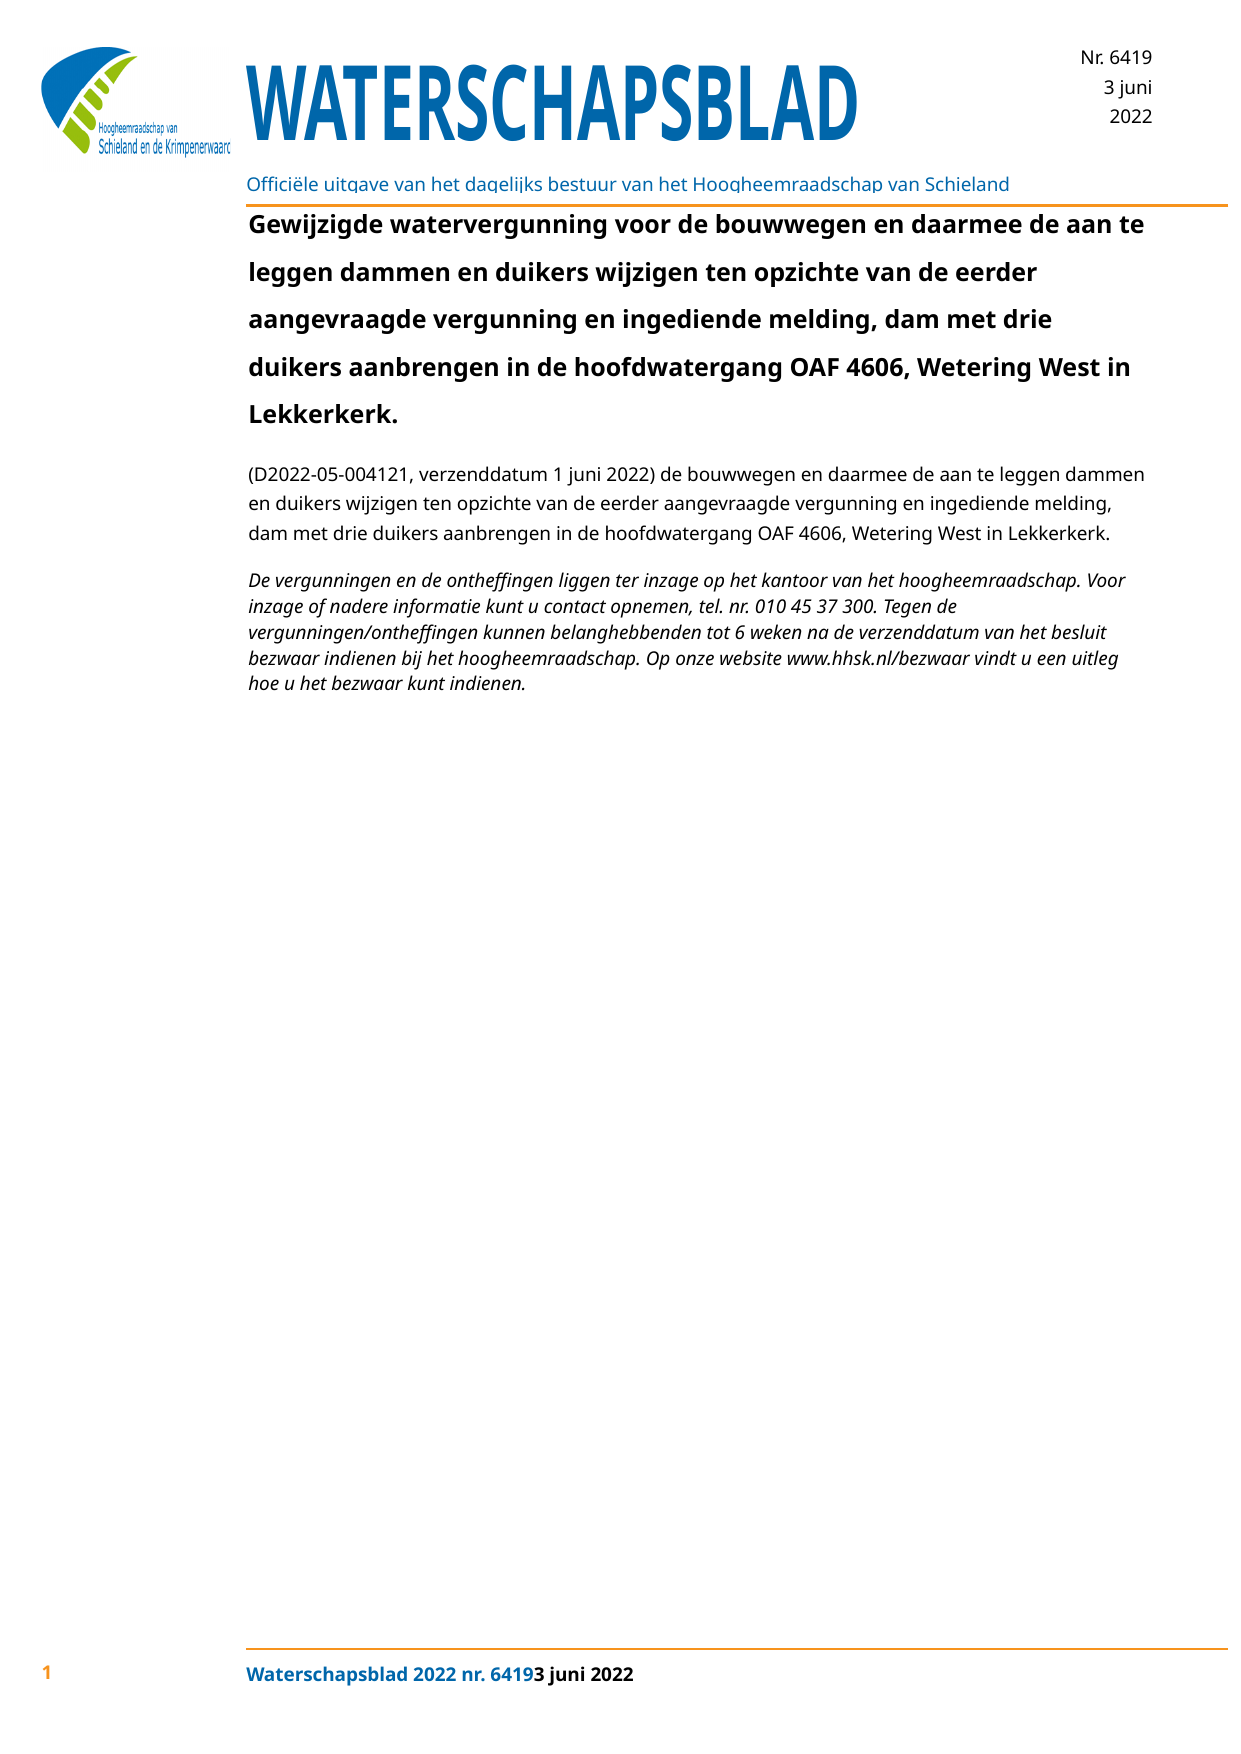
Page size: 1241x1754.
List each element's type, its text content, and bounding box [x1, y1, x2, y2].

text Gewijzigde watervergunning voor de bouwwegen en daarmee de aan te leggen dammen en duikers wijzigen ten opzichte van de eerder aangevraagde vergunning en ingediende melding, dam met drie duikers aanbrengen in de hoofdwatergang OAF 4606, Wetering West in Lekkerkerk. [248, 207, 1152, 431]
text De vergunningen en de ontheffingen liggen ter inzage op het kantoor van het hoogheemraadschap. Voor inzage of nadere informatie kunt u contact opnemen, tel. nr. 010 45 37 300. Tegen de vergunningen/ontheffingen kunnen belanghebbenden tot 6 weken na de verzenddatum van het besluit bezwaar indienen bij het hoogheemraadschap. Op onze website www.hhsk.nl/bezwaar vindt u een uitleg hoe u het bezwaar kunt indienen. [248, 568, 1152, 696]
picture [41, 47, 231, 172]
text (D2022-05-004121, verzenddatum 1 juni 2022) de bouwwegen en daarmee de aan te leggen dammen en duikers wijzigen ten opzichte van de eerder aangevraagde vergunning en ingediende melding, dam met drie duikers aanbrengen in de hoofdwatergang OAF 4606, Wetering West in Lekkerkerk. [248, 461, 1152, 546]
